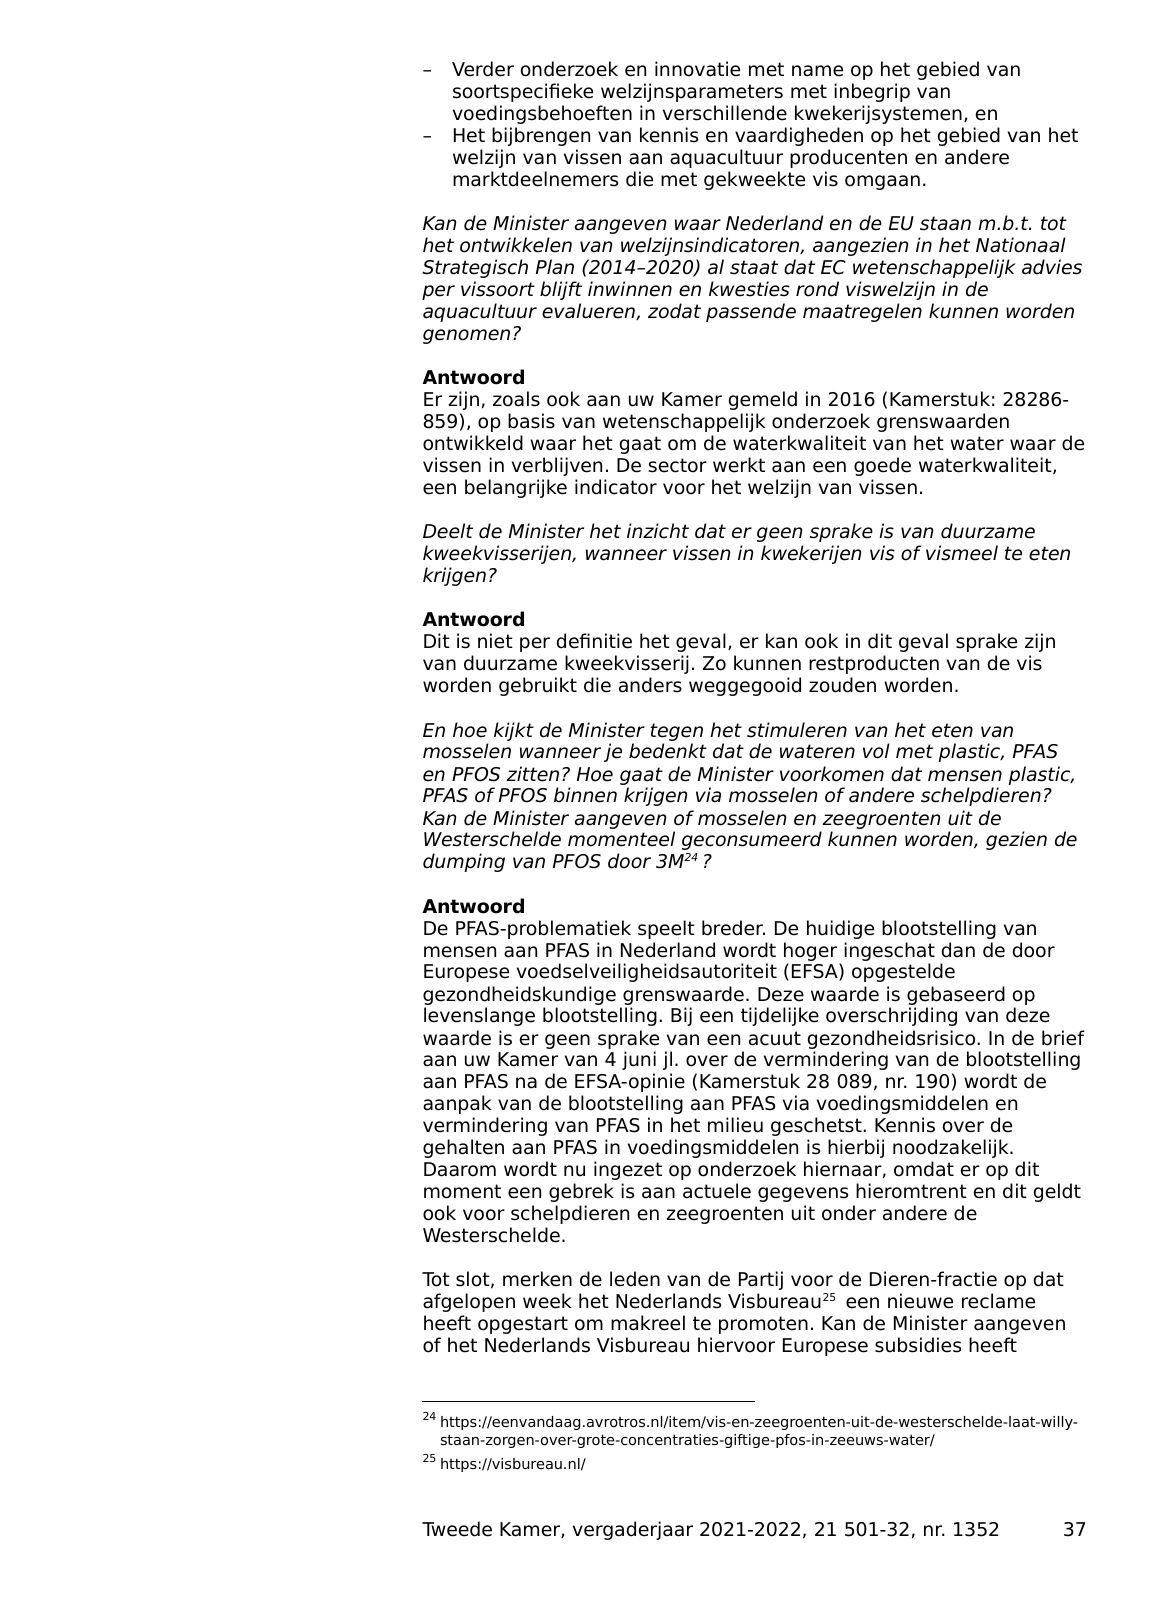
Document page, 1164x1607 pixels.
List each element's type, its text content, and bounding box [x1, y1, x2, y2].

text – Het bijbrengen van kennis en vaardigheden op het gebied van het welzijn van vissen aan aquacultuur producenten en andere marktdeelnemers die met gekweekte vis omgaan. [422, 125, 1087, 191]
text https://visbureau.nl/ [422, 1452, 1087, 1474]
text – Verder onderzoek en innovatie met name op het gebied van soortspecifieke welzijnsparameters met inbegrip van voedingsbehoeften in verschillende kwekerijsystemen, en [422, 59, 1087, 125]
text Deelt de Minister het inzicht dat er geen sprake is van duurzame kweekvisserijen, wanneer vissen in kwekerijen vis of vismeel te eten krijgen? [422, 521, 1087, 587]
text Antwoord [422, 896, 1087, 917]
text En hoe kijkt de Minister tegen het stimuleren van het eten van mosselen wanneer je bedenkt dat de wateren vol met plastic, PFAS en PFOS zitten? Hoe gaat de Minister voorkomen dat mensen plastic, PFAS of PFOS binnen krijgen via mosselen of andere schelpdieren? Kan de Minister aangeven of mosselen en zeegroenten uit de Westerschelde momenteel geconsumeerd kunnen worden, gezien de dumping van PFOS door 3M? [422, 719, 1087, 873]
text Er zijn, zoals ook aan uw Kamer gemeld in 2016 (Kamerstuk: 28286-859), op basis van wetenschappelijk onderzoek grenswaarden ontwikkeld waar het gaat om de waterkwaliteit van het water waar de vissen in verblijven. De sector werkt aan een goede waterkwaliteit, een belangrijke indicator voor het welzijn van vissen. [422, 389, 1087, 499]
text Tot slot, merken de leden van de Partij voor de Dieren-fractie op dat afgelopen week het Nederlands Visbureau een nieuwe reclame heeft opgestart om makreel te promoten. Kan de Minister aangeven of het Nederlands Visbureau hiervoor Europese subsidies heeft [422, 1269, 1087, 1357]
text https://eenvandaag.avrotros.nl/item/vis-en-zeegroenten-uit-de-westerschelde-laat-willy-staan-zorgen-over-grote-concentraties-giftige-pfos-in-zeeuws-water/ [422, 1410, 1087, 1449]
text Antwoord [422, 367, 1087, 389]
text Dit is niet per definitie het geval, er kan ook in dit geval sprake zijn van duurzame kweekvisserij. Zo kunnen restproducten van de vis worden gebruikt die anders weggegooid zouden worden. [422, 631, 1087, 697]
text Antwoord [422, 609, 1087, 631]
text De PFAS-problematiek speelt breder. De huidige blootstelling van mensen aan PFAS in Nederland wordt hoger ingeschat dan de door Europese voedselveiligheidsautoriteit (EFSA) opgestelde gezondheidskundige grenswaarde. Deze waarde is gebaseerd op levenslange blootstelling. Bij een tijdelijke overschrijding van deze waarde is er geen sprake van een acuut gezondheidsrisico. In de brief aan uw Kamer van 4 juni jl. over de vermindering van de blootstelling aan PFAS na de EFSA-opinie (Kamerstuk 28 089, nr. 190) wordt de aanpak van de blootstelling aan PFAS via voedingsmiddelen en vermindering van PFAS in het milieu geschetst. Kennis over de gehalten aan PFAS in voedingsmiddelen is hierbij noodzakelijk. Daarom wordt nu ingezet op onderzoek hiernaar, omdat er op dit moment een gebrek is aan actuele gegevens hieromtrent en dit geldt ook voor schelpdieren en zeegroenten uit onder andere de Westerschelde. [422, 917, 1087, 1247]
text Kan de Minister aangeven waar Nederland en de EU staan m.b.t. tot het ontwikkelen van welzijnsindicatoren, aangezien in het Nationaal Strategisch Plan (2014–2020) al staat dat EC wetenschappelijk advies per vissoort blijft inwinnen en kwesties rond viswelzijn in de aquacultuur evalueren, zodat passende maatregelen kunnen worden genomen? [422, 213, 1087, 345]
